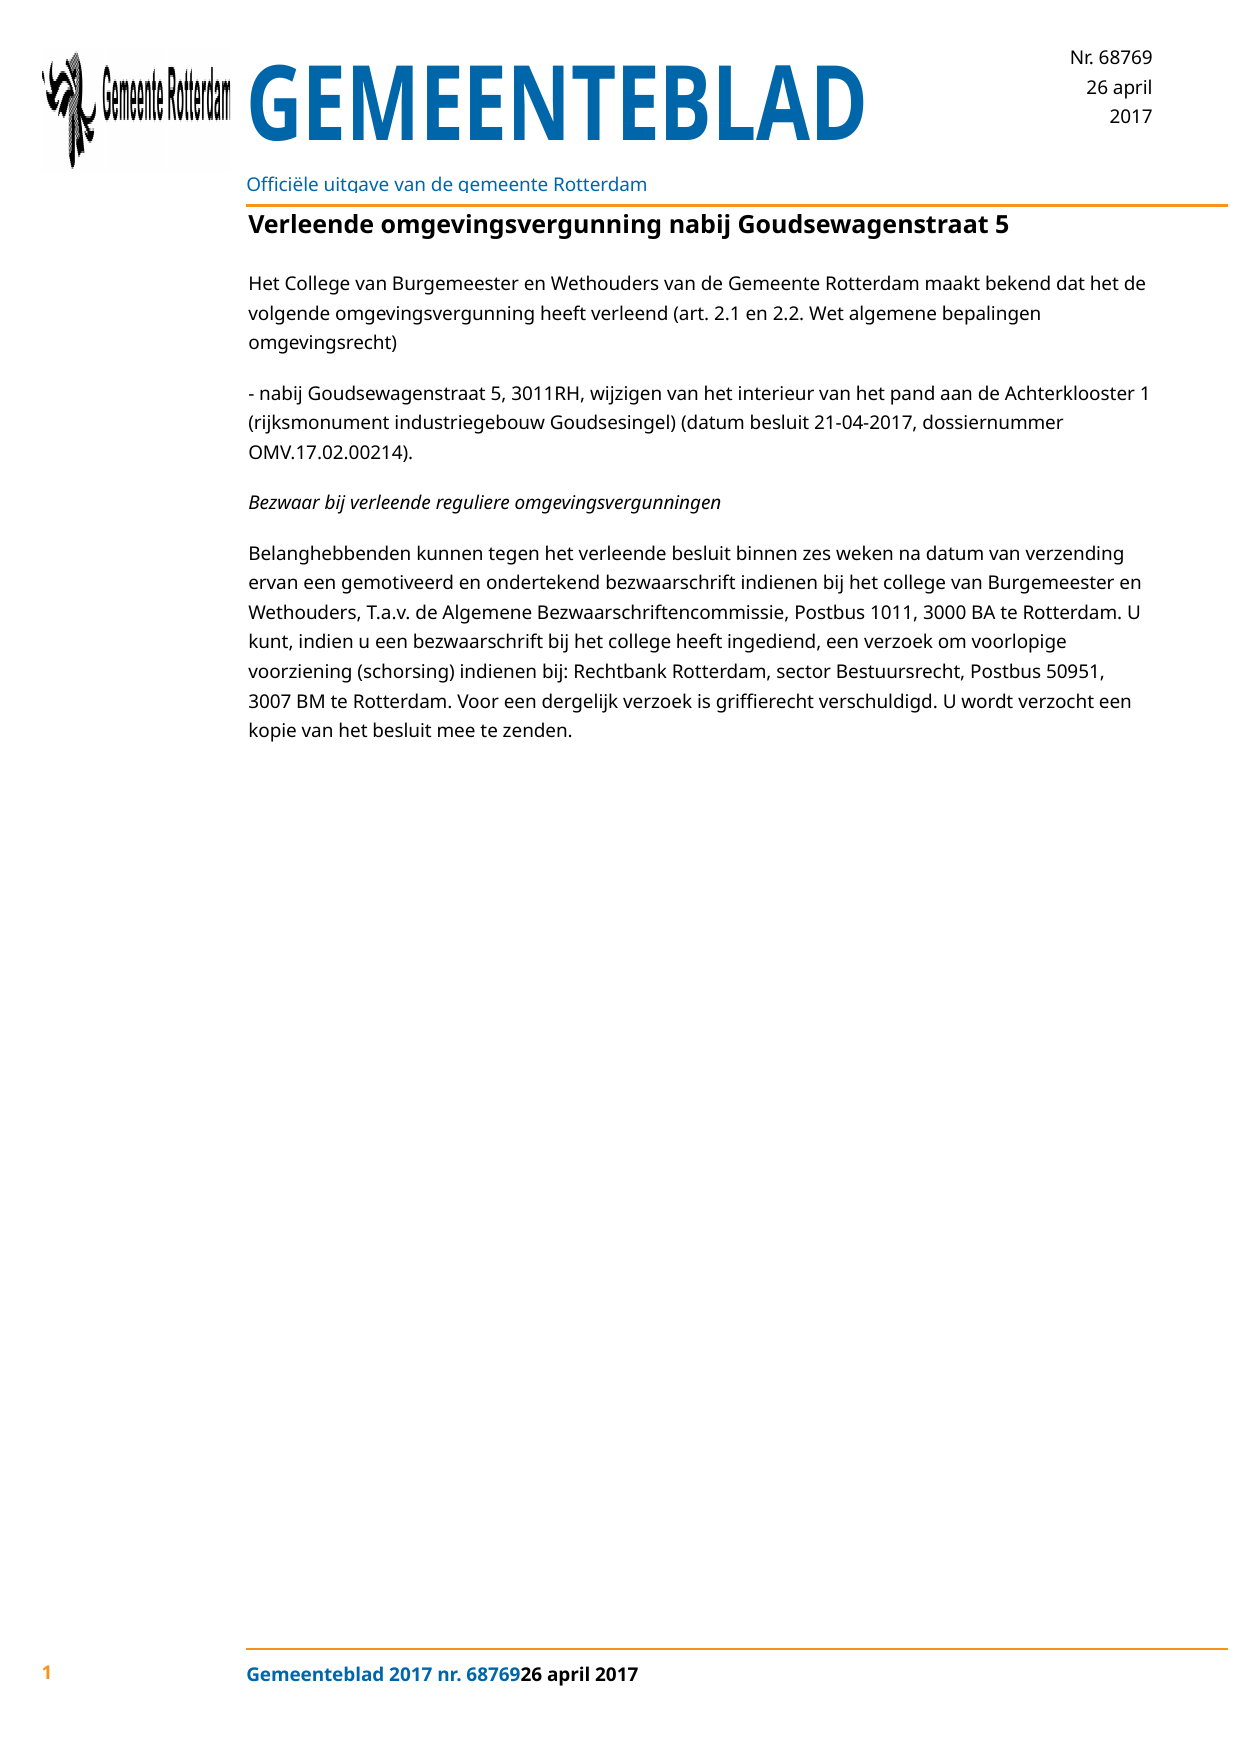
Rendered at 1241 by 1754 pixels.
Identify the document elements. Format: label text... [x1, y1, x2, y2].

text Verleende omgevingsvergunning nabij Goudsewagenstraat 5 [248, 207, 1152, 241]
picture [41, 47, 231, 172]
text Het College van Burgemeester en Wethouders van de Gemeente Rotterdam maakt bekend dat het de volgende omgevingsvergunning heeft verleend (art. 2.1 en 2.2. Wet algemene bepalingen omgevingsrecht) [248, 270, 1152, 355]
text Bezwaar bij verleende reguliere omgevingsvergunningen [248, 489, 1152, 515]
text - nabij Goudsewagenstraat 5, 3011RH, wijzigen van het interieur van het pand aan de Achterklooster 1 (rijksmonument industriegebouw Goudsesingel) (datum besluit 21-04-2017, dossiernummer OMV.17.02.00214). [248, 380, 1152, 465]
text Belanghebbenden kunnen tegen het verleende besluit binnen zes weken na datum van verzending ervan een gemotiveerd en ondertekend bezwaarschrift indienen bij het college van Burgemeester en Wethouders, T.a.v. de Algemene Bezwaarschriftencommissie, Postbus 1011, 3000 BA te Rotterdam. U kunt, indien u een bezwaarschrift bij het college heeft ingediend, een verzoek om voorlopige voorziening (schorsing) indienen bij: Rechtbank Rotterdam, sector Bestuursrecht, Postbus 50951, 3007 BM te Rotterdam. Voor een dergelijk verzoek is griffierecht verschuldigd. U wordt verzocht een kopie van het besluit mee te zenden. [248, 540, 1152, 743]
